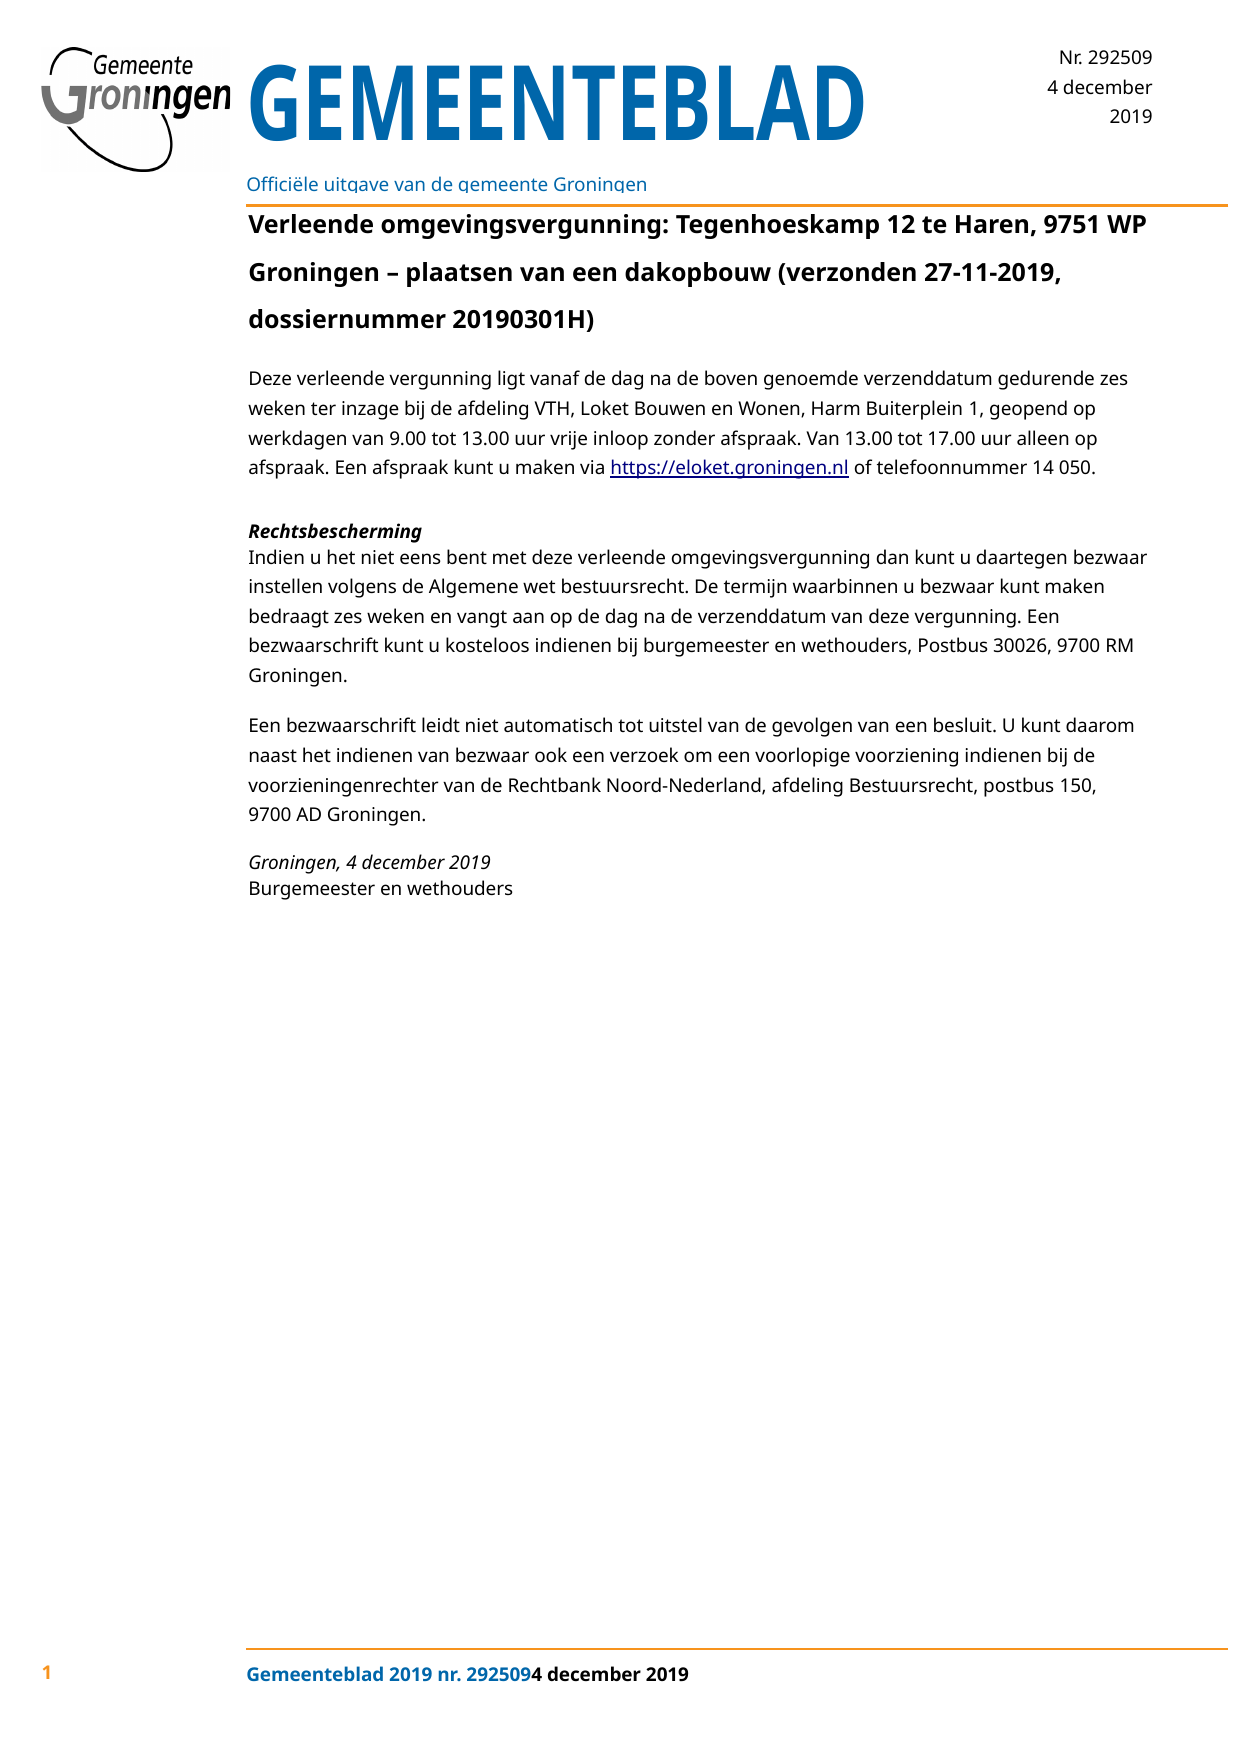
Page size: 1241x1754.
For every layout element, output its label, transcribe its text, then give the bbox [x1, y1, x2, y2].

text Verleende omgevingsvergunning: Tegenhoeskamp 12 te Haren, 9751 WP Groningen – plaatsen van een dakopbouw (verzonden 27-11-2019, dossiernummer 20190301H) [248, 207, 1152, 336]
text Rechtsbescherming [248, 518, 1152, 544]
text Indien u het niet eens bent met deze verleende omgevingsvergunning dan kunt u daartegen bezwaar instellen volgens de Algemene wet bestuursrecht. De termijn waarbinnen u bezwaar kunt maken bedraagt zes weken en vangt aan op de dag na de verzenddatum van deze vergunning. Een bezwaarschrift kunt u kosteloos indienen bij burgemeester en wethouders, Postbus 30026, 9700 RM Groningen. [248, 544, 1152, 688]
picture [41, 47, 231, 172]
text Burgemeester en wethouders [248, 875, 1152, 901]
text Deze verleende vergunning ligt vanaf de dag na de boven genoemde verzenddatum gedurende zes weken ter inzage bij de afdeling VTH, Loket Bouwen en Wonen, Harm Buiterplein 1, geopend op werkdagen van 9.00 tot 13.00 uur vrije inloop zonder afspraak. Van 13.00 tot 17.00 uur alleen op afspraak. Een afspraak kunt u maken via https://eloket.groningen.nl of telefoonnummer 14 050. [248, 366, 1152, 480]
text Een bezwaarschrift leidt niet automatisch tot uitstel van de gevolgen van een besluit. U kunt daarom naast het indienen van bezwaar ook een verzoek om een voorlopige voorziening indienen bij de voorzieningenrechter van de Rechtbank Noord-Nederland, afdeling Bestuursrecht, postbus 150, 9700 AD Groningen. [248, 713, 1152, 827]
text Groningen, 4 december 2019 [248, 849, 1152, 875]
